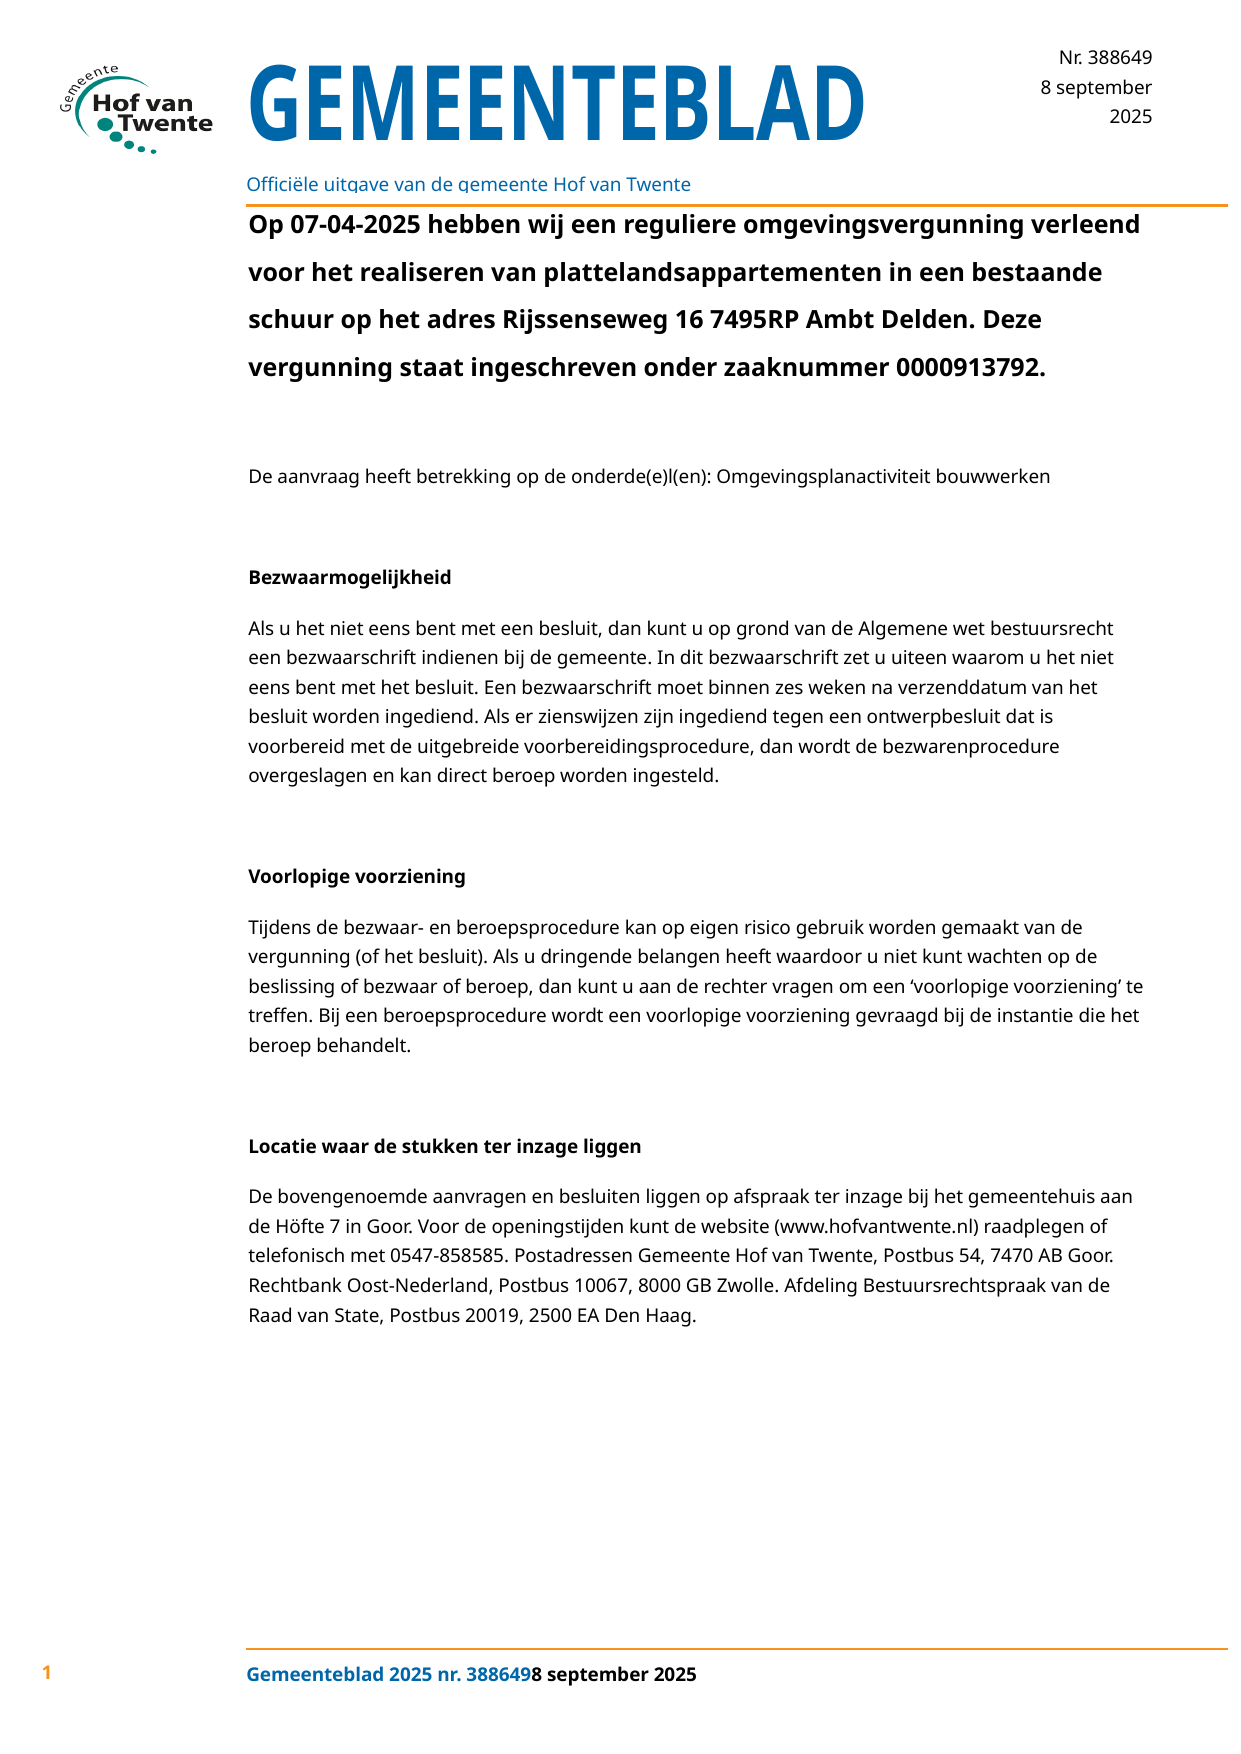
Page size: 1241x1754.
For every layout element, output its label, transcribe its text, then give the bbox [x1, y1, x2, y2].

text Voorlopige voorziening [248, 863, 1152, 889]
text Locatie waar de stukken ter inzage liggen [248, 1133, 1152, 1159]
text De bovengenoemde aanvragen en besluiten liggen op afspraak ter inzage bij het gemeentehuis aan de Höfte 7 in Goor. Voor de openingstijden kunt de website (www.hofvantwente.nl) raadplegen of telefonisch met 0547-858585. Postadressen Gemeente Hof van Twente, Postbus 54, 7470 AB Goor. Rechtbank Oost-Nederland, Postbus 10067, 8000 GB Zwolle. Afdeling Bestuursrechtspraak van de Raad van State, Postbus 20019, 2500 EA Den Haag. [248, 1183, 1152, 1328]
picture [41, 47, 231, 172]
text De aanvraag heeft betrekking op de onderde(e)l(en): Omgevingsplanactiviteit bouwwerken [248, 463, 1152, 489]
text Als u het niet eens bent met een besluit, dan kunt u op grond van de Algemene wet bestuursrecht een bezwaarschrift indienen bij de gemeente. In dit bezwaarschrift zet u uiteen waarom u het niet eens bent met het besluit. Een bezwaarschrift moet binnen zes weken na verzenddatum van het besluit worden ingediend. Als er zienswijzen zijn ingediend tegen een ontwerpbesluit dat is voorbereid met de uitgebreide voorbereidingsprocedure, dan wordt de bezwarenprocedure overgeslagen en kan direct beroep worden ingesteld. [248, 615, 1152, 788]
text Op 07-04-2025 hebben wij een reguliere omgevingsvergunning verleend voor het realiseren van plattelandsappartementen in een bestaande schuur op het adres Rijssenseweg 16 7495RP Ambt Delden. Deze vergunning staat ingeschreven onder zaaknummer 0000913792. [248, 207, 1152, 384]
text Tijdens de bezwaar- en beroepsprocedure kan op eigen risico gebruik worden gemaakt van de vergunning (of het besluit). Als u dringende belangen heeft waardoor u niet kunt wachten op de beslissing of bezwaar of beroep, dan kunt u aan de rechter vragen om een ‘voorlopige voorziening’ te treffen. Bij een beroepsprocedure wordt een voorlopige voorziening gevraagd bij de instantie die het beroep behandelt. [248, 914, 1152, 1058]
text Bezwaarmogelijkheid [248, 564, 1152, 590]
